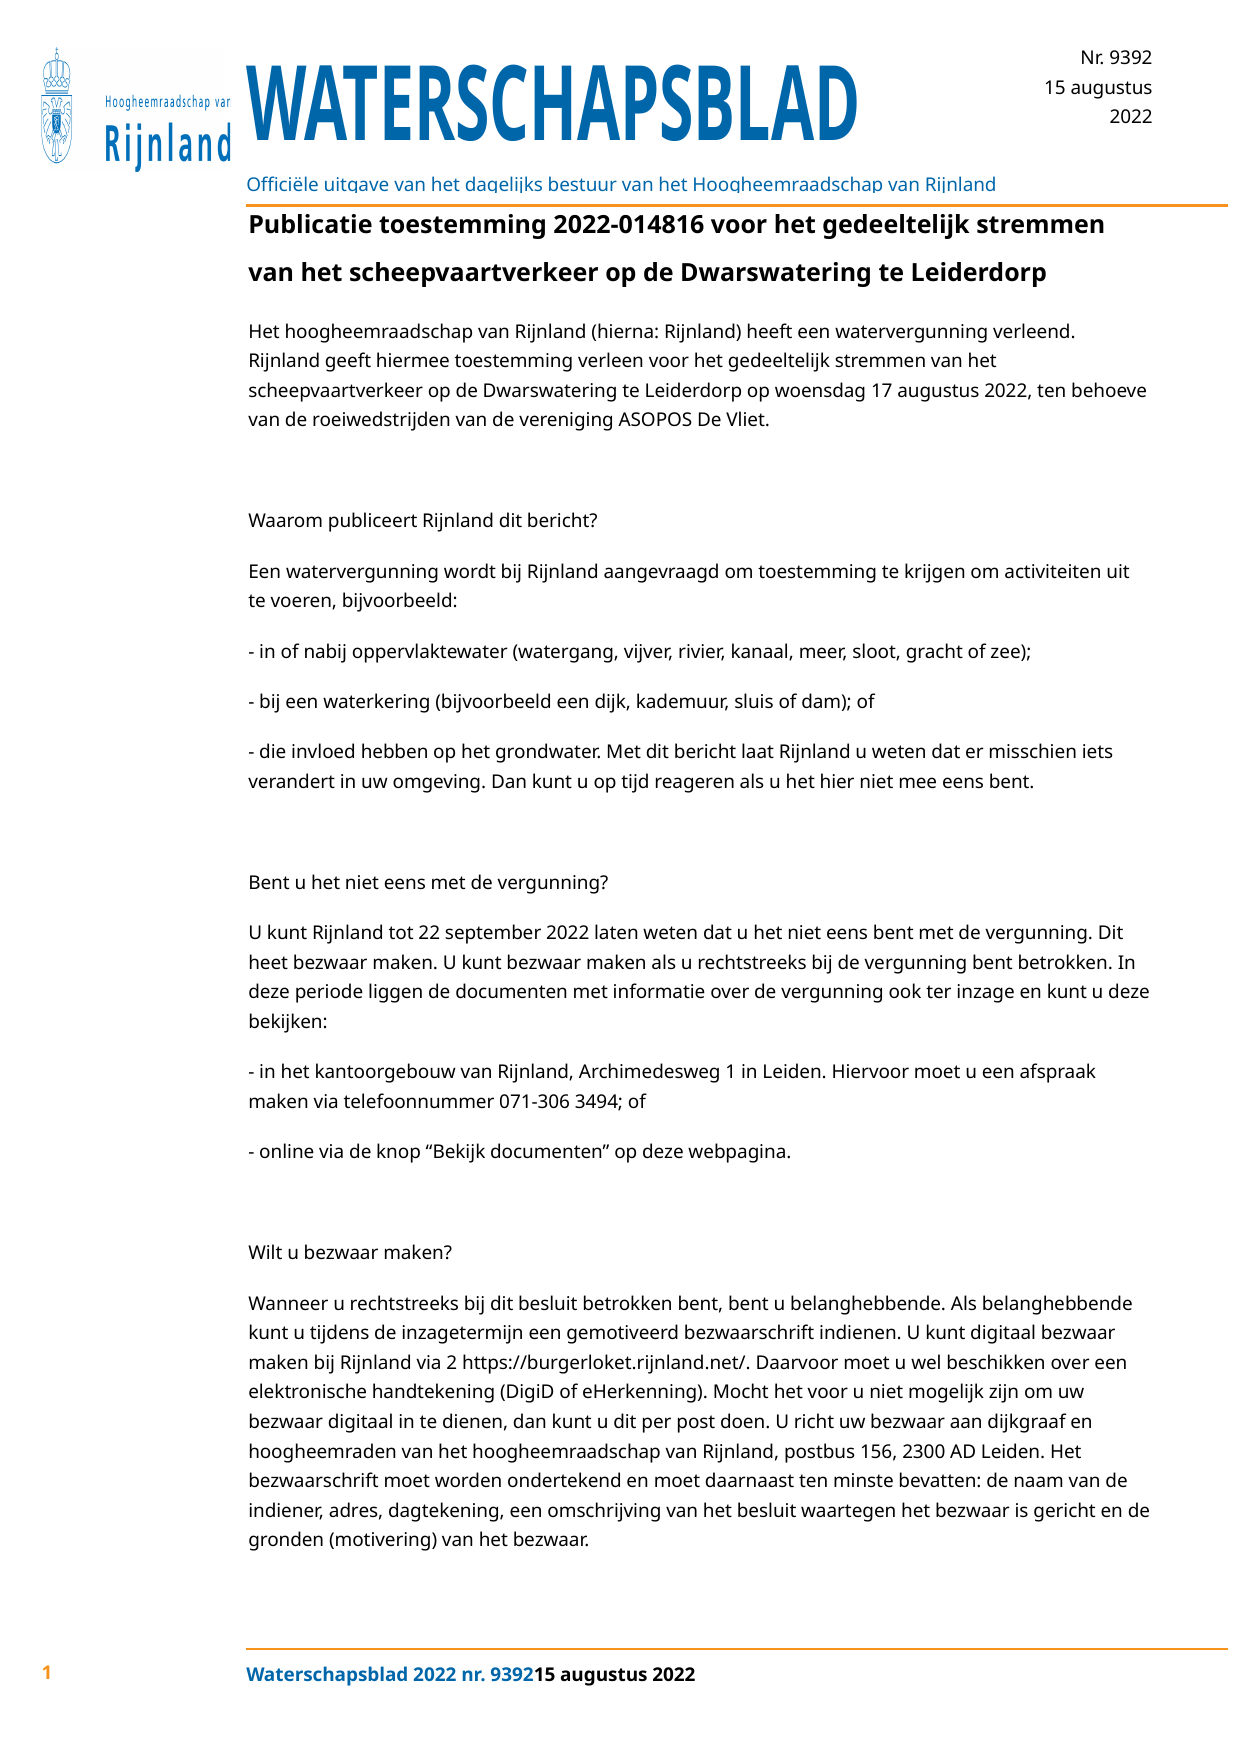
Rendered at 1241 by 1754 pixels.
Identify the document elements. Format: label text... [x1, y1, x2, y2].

text Wanneer u rechtstreeks bij dit besluit betrokken bent, bent u belanghebbende. Als belanghebbende kunt u tijdens de inzagetermijn een gemotiveerd bezwaarschrift indienen. U kunt digitaal bezwaar maken bij Rijnland via 2 https://burgerloket.rijnland.net/. Daarvoor moet u wel beschikken over een elektronische handtekening (DigiD of eHerkenning). Mocht het voor u niet mogelijk zijn om uw bezwaar digitaal in te dienen, dan kunt u dit per post doen. U richt uw bezwaar aan dijkgraaf en hoogheemraden van het hoogheemraadschap van Rijnland, postbus 156, 2300 AD Leiden. Het bezwaarschrift moet worden ondertekend en moet daarnaast ten minste bevatten: de naam van de indiener, adres, dagtekening, een omschrijving van het besluit waartegen het bezwaar is gericht en de gronden (motivering) van het bezwaar. [248, 1290, 1152, 1552]
text - bij een waterkering (bijvoorbeeld een dijk, kademuur, sluis of dam); of [248, 688, 1152, 714]
text Publicatie toestemming 2022-014816 voor het gedeeltelijk stremmen van het scheepvaartverkeer op de Dwarswatering te Leiderdorp [248, 207, 1152, 288]
text Een watervergunning wordt bij Rijnland aangevraagd om toestemming te krijgen om activiteiten uit te voeren, bijvoorbeeld: [248, 558, 1152, 613]
text Bent u het niet eens met de vergunning? [248, 869, 1152, 895]
text Het hoogheemraadschap van Rijnland (hierna: Rijnland) heeft een watervergunning verleend. Rijnland geeft hiermee toestemming verleen voor het gedeeltelijk stremmen van het scheepvaartverkeer op de Dwarswatering te Leiderdorp op woensdag 17 augustus 2022, ten behoeve van de roeiwedstrijden van de vereniging ASOPOS De Vliet. [248, 318, 1152, 432]
text - die invloed hebben op het grondwater. Met dit bericht laat Rijnland u weten dat er misschien iets verandert in uw omgeving. Dan kunt u op tijd reageren als u het hier niet mee eens bent. [248, 739, 1152, 794]
text - online via de knop “Bekijk documenten” op deze webpagina. [248, 1139, 1152, 1164]
text U kunt Rijnland tot 22 september 2022 laten weten dat u het niet eens bent met de vergunning. Dit heet bezwaar maken. U kunt bezwaar maken als u rechtstreeks bij de vergunning bent betrokken. In deze periode liggen de documenten met informatie over de vergunning ook ter inzage en kunt u deze bekijken: [248, 919, 1152, 1034]
picture [41, 47, 231, 172]
text Waarom publiceert Rijnland dit bericht? [248, 507, 1152, 533]
text - in of nabij oppervlaktewater (watergang, vijver, rivier, kanaal, meer, sloot, gracht of zee); [248, 638, 1152, 664]
text - in het kantoorgebouw van Rijnland, Archimedesweg 1 in Leiden. Hiervoor moet u een afspraak maken via telefoonnummer 071-306 3494; of [248, 1059, 1152, 1114]
text Wilt u bezwaar maken? [248, 1239, 1152, 1265]
